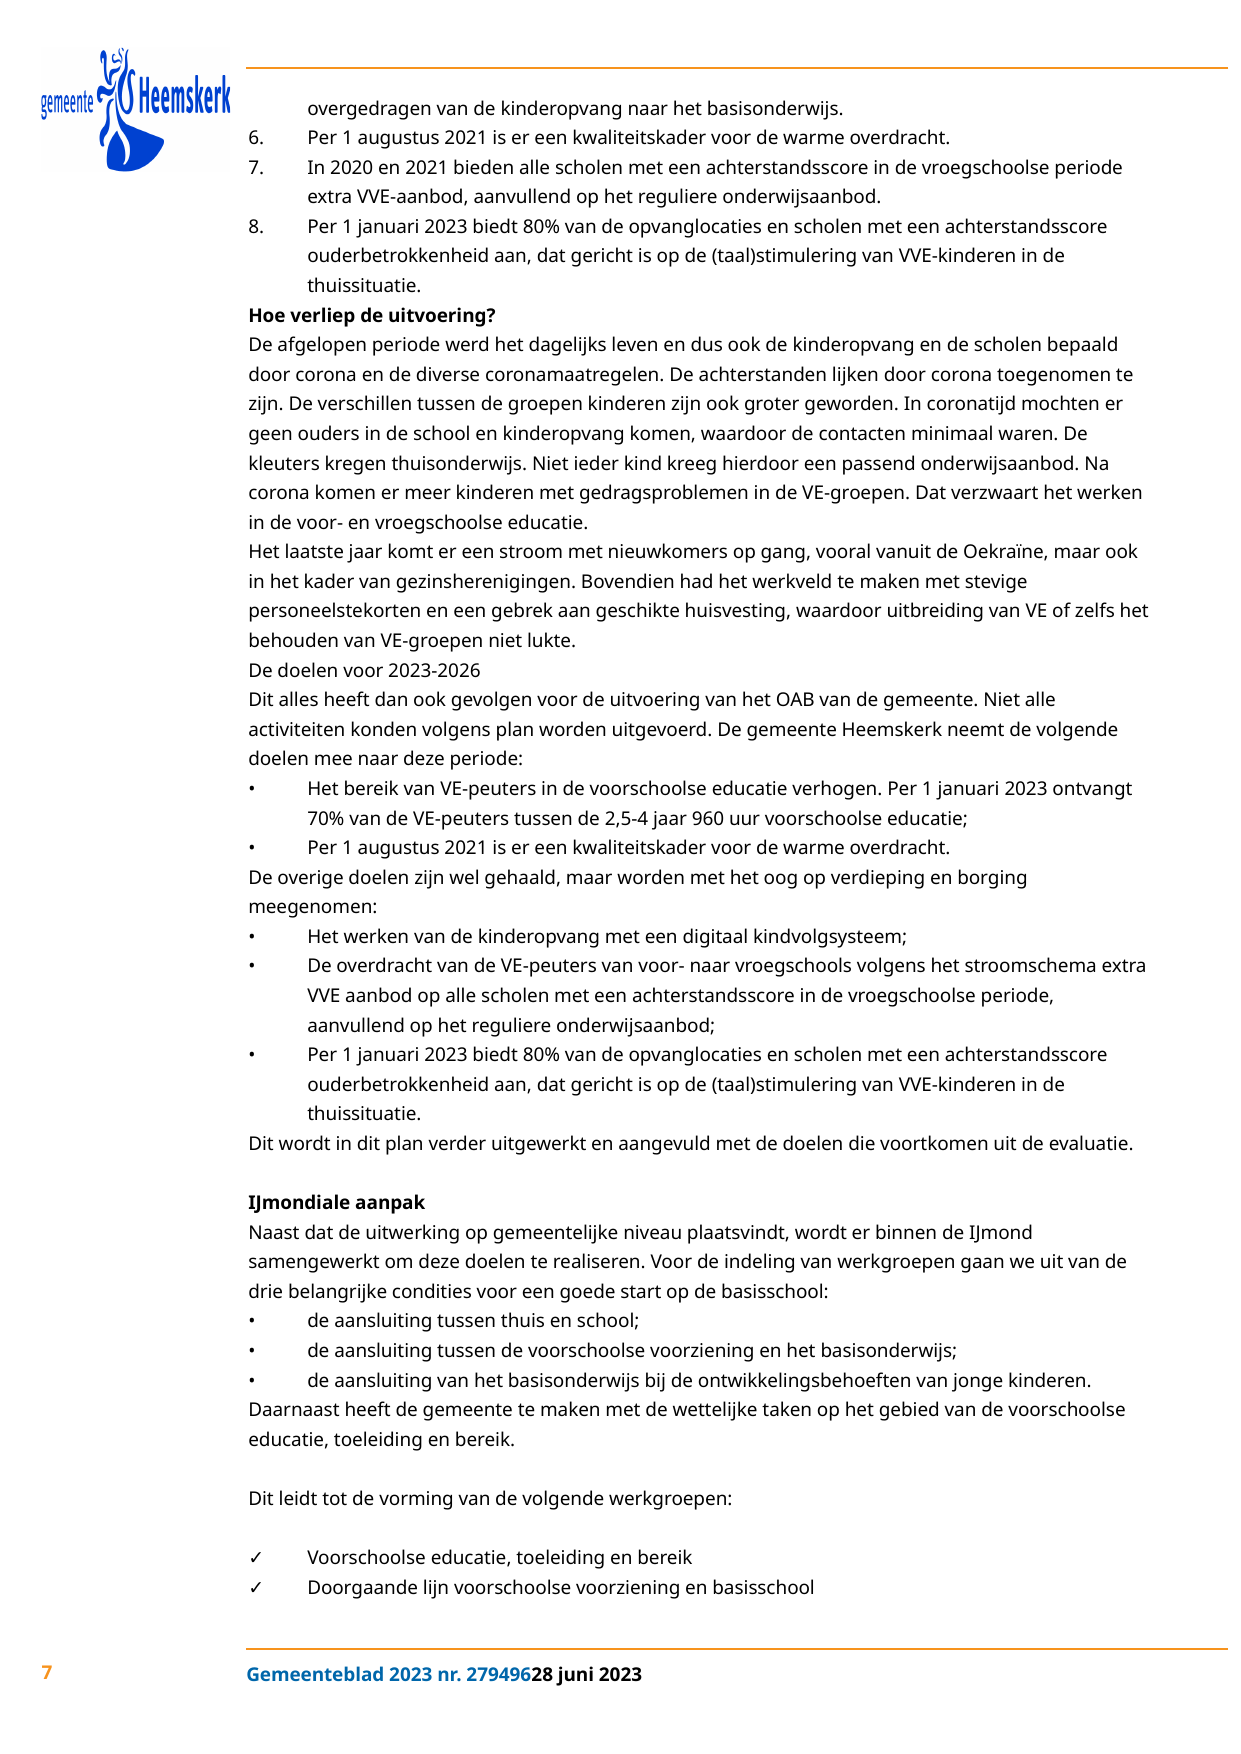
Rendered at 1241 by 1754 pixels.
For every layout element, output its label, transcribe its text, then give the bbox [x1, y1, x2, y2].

text IJmondiale aanpak [248, 1189, 1152, 1215]
text Daarnaast heeft de gemeente te maken met de wettelijke taken op het gebied van de voorschoolse educatie, toeleiding en bereik. [248, 1396, 1152, 1452]
list Het werken van de kinderopvang met een digitaal kindvolgsysteem; [248, 923, 1152, 949]
list Het bereik van VE-peuters in de voorschoolse educatie verhogen. Per 1 januari 2023 ontvangt 70% van de VE-peuters tussen de 2,5-4 jaar 960 uur voorschoolse educatie; [248, 775, 1152, 831]
text Het laatste jaar komt er een stroom met nieuwkomers op gang, vooral vanuit de Oekraïne, maar ook in het kader van gezinsherenigingen. Bovendien had het werkveld te maken met stevige personeelstekorten en een gebrek aan geschikte huisvesting, waardoor uitbreiding van VE of zelfs het behouden van VE-groepen niet lukte. [248, 538, 1152, 653]
text Naast dat de uitwerking op gemeentelijke niveau plaatsvindt, wordt er binnen de IJmond samengewerkt om deze doelen te realiseren. Voor de indeling van werkgroepen gaan we uit van de drie belangrijke condities voor een goede start op de basisschool: [248, 1219, 1152, 1304]
list Per 1 augustus 2021 is er een kwaliteitskader voor de warme overdracht. [248, 124, 1152, 150]
text Dit alles heeft dan ook gevolgen voor de uitvoering van het OAB van de gemeente. Niet alle activiteiten konden volgens plan worden uitgevoerd. De gemeente Heemskerk neemt de volgende doelen mee naar deze periode: [248, 686, 1152, 771]
text Hoe verliep de uitvoering? [248, 302, 1152, 328]
list Doorgaande lijn voorschoolse voorziening en basisschool [248, 1574, 1152, 1600]
list overgedragen van de kinderopvang naar het basisonderwijs. [248, 95, 1152, 121]
picture [41, 47, 231, 172]
text De doelen voor 2023-2026 [248, 657, 1152, 683]
list De overdracht van de VE-peuters van voor- naar vroegschools volgens het stroomschema extra VVE aanbod op alle scholen met een achterstandsscore in de vroegschoolse periode, aanvullend op het reguliere onderwijsaanbod; [248, 953, 1152, 1038]
text Dit wordt in dit plan verder uitgewerkt en aangevuld met de doelen die voortkomen uit de evaluatie. [248, 1130, 1152, 1156]
list In 2020 en 2021 bieden alle scholen met een achterstandsscore in de vroegschoolse periode extra VVE-aanbod, aanvullend op het reguliere onderwijsaanbod. [248, 154, 1152, 209]
text De afgelopen periode werd het dagelijks leven en dus ook de kinderopvang en de scholen bepaald door corona en de diverse coronamaatregelen. De achterstanden lijken door corona toegenomen te zijn. De verschillen tussen de groepen kinderen zijn ook groter geworden. In coronatijd mochten er geen ouders in de school en kinderopvang komen, waardoor de contacten minimaal waren. De kleuters kregen thuisonderwijs. Niet ieder kind kreeg hierdoor een passend onderwijsaanbod. Na corona komen er meer kinderen met gedragsproblemen in de VE-groepen. Dat verzwaart het werken in de voor- en vroegschoolse educatie. [248, 331, 1152, 535]
list Per 1 augustus 2021 is er een kwaliteitskader voor de warme overdracht. [248, 834, 1152, 860]
text Dit leidt tot de vorming van de volgende werkgroepen: [248, 1485, 1152, 1511]
list de aansluiting tussen thuis en school; [248, 1308, 1152, 1333]
list de aansluiting van het basisonderwijs bij de ontwikkelingsbehoeften van jonge kinderen. [248, 1367, 1152, 1393]
list Voorschoolse educatie, toeleiding en bereik [248, 1544, 1152, 1570]
list Per 1 januari 2023 biedt 80% van de opvanglocaties en scholen met een achterstandsscore ouderbetrokkenheid aan, dat gericht is op de (taal)stimulering van VVE-kinderen in de thuissituatie. [248, 213, 1152, 298]
list Per 1 januari 2023 biedt 80% van de opvanglocaties en scholen met een achterstandsscore ouderbetrokkenheid aan, dat gericht is op de (taal)stimulering van VVE-kinderen in de thuissituatie. [248, 1041, 1152, 1126]
text De overige doelen zijn wel gehaald, maar worden met het oog op verdieping en borging meegenomen: [248, 864, 1152, 919]
list de aansluiting tussen de voorschoolse voorziening en het basisonderwijs; [248, 1337, 1152, 1363]
